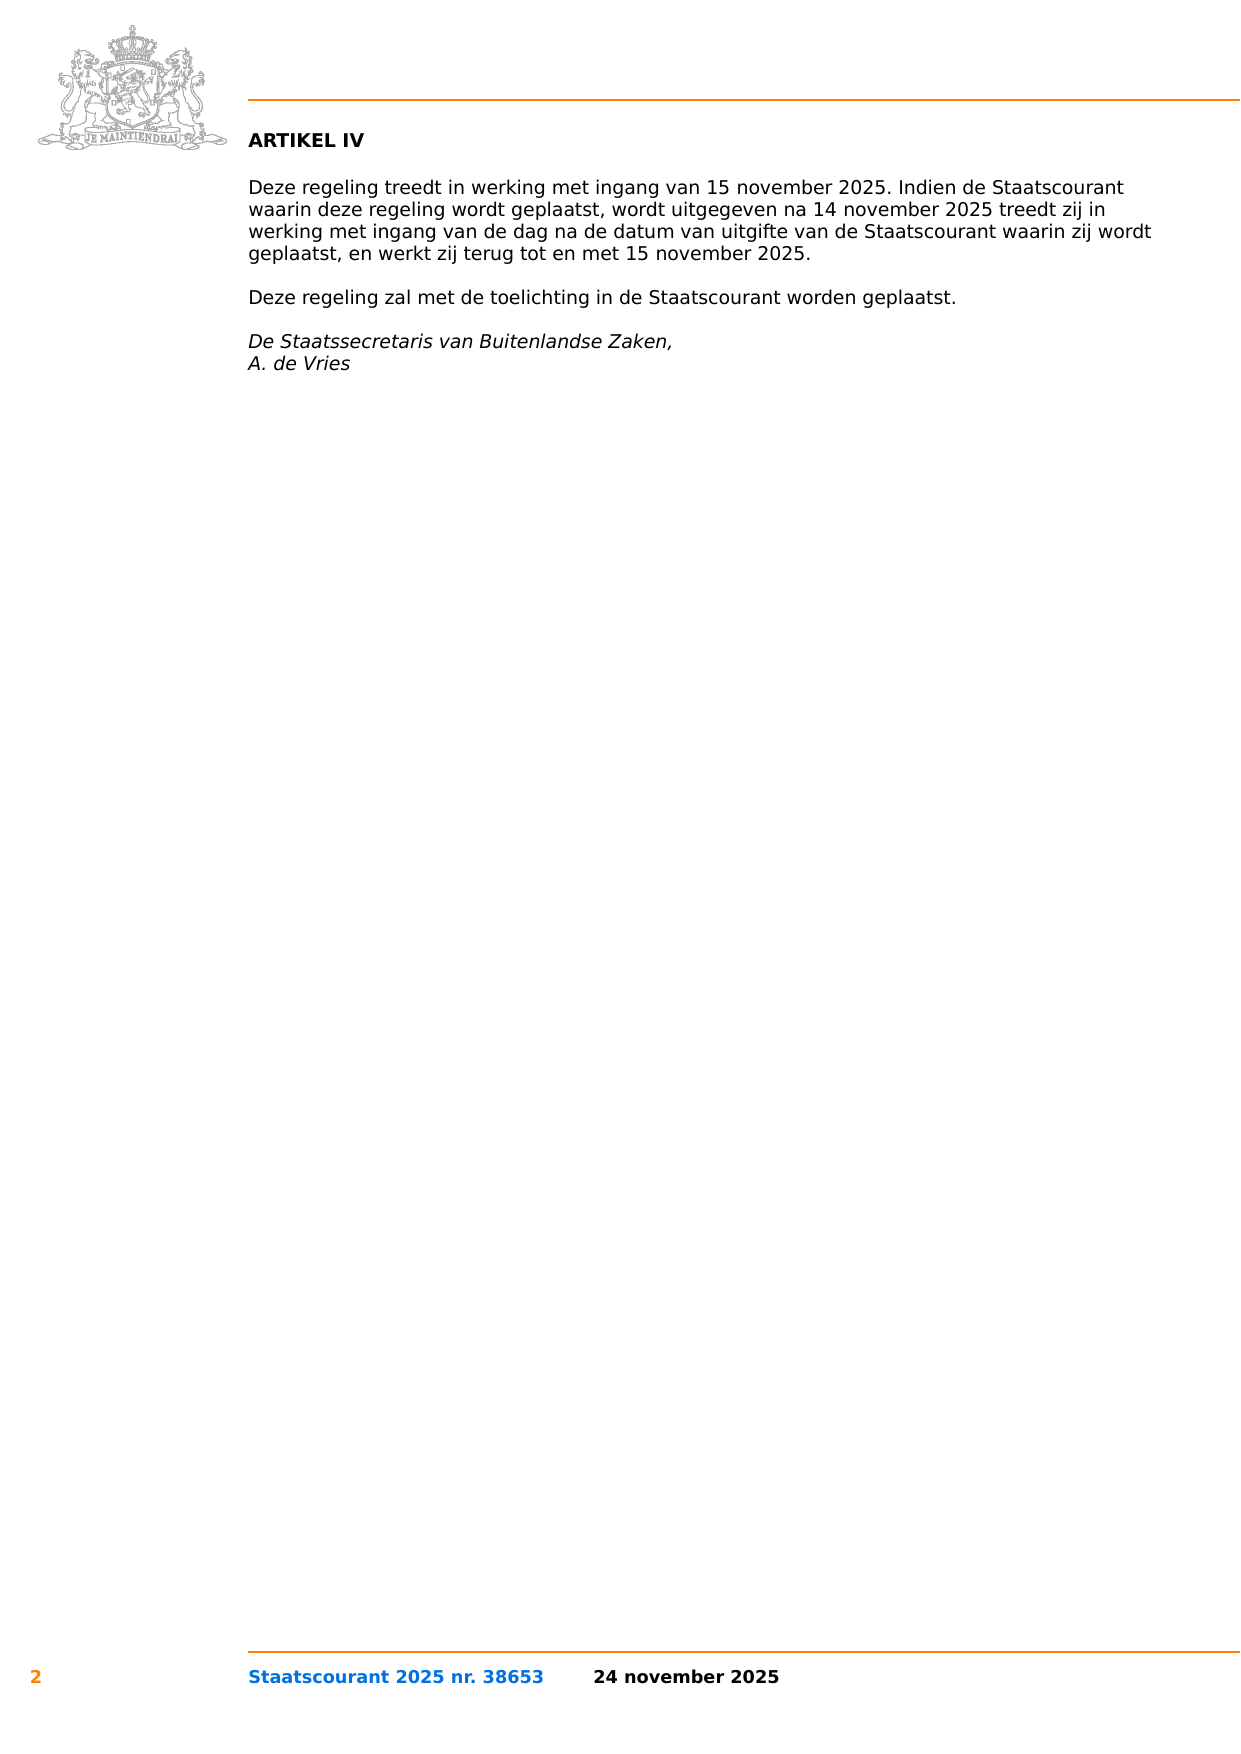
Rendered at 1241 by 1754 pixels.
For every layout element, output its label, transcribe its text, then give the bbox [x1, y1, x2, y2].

text Deze regeling zal met de toelichting in de Staatscourant worden geplaatst. [248, 287, 1163, 309]
text Deze regeling treedt in werking met ingang van 15 november 2025. Indien de Staatscourant waarin deze regeling wordt geplaatst, wordt uitgegeven na 14 november 2025 treedt zij in werking met ingang van de dag na de datum van uitgifte van de Staatscourant waarin zij wordt geplaatst, en werkt zij terug tot en met 15 november 2025. [248, 177, 1163, 265]
picture [38, 25, 227, 150]
text De Staatssecretaris van Buitenlandse Zaken, A. de Vries [248, 331, 1163, 374]
subtitle ARTIKEL IV [248, 130, 1163, 152]
